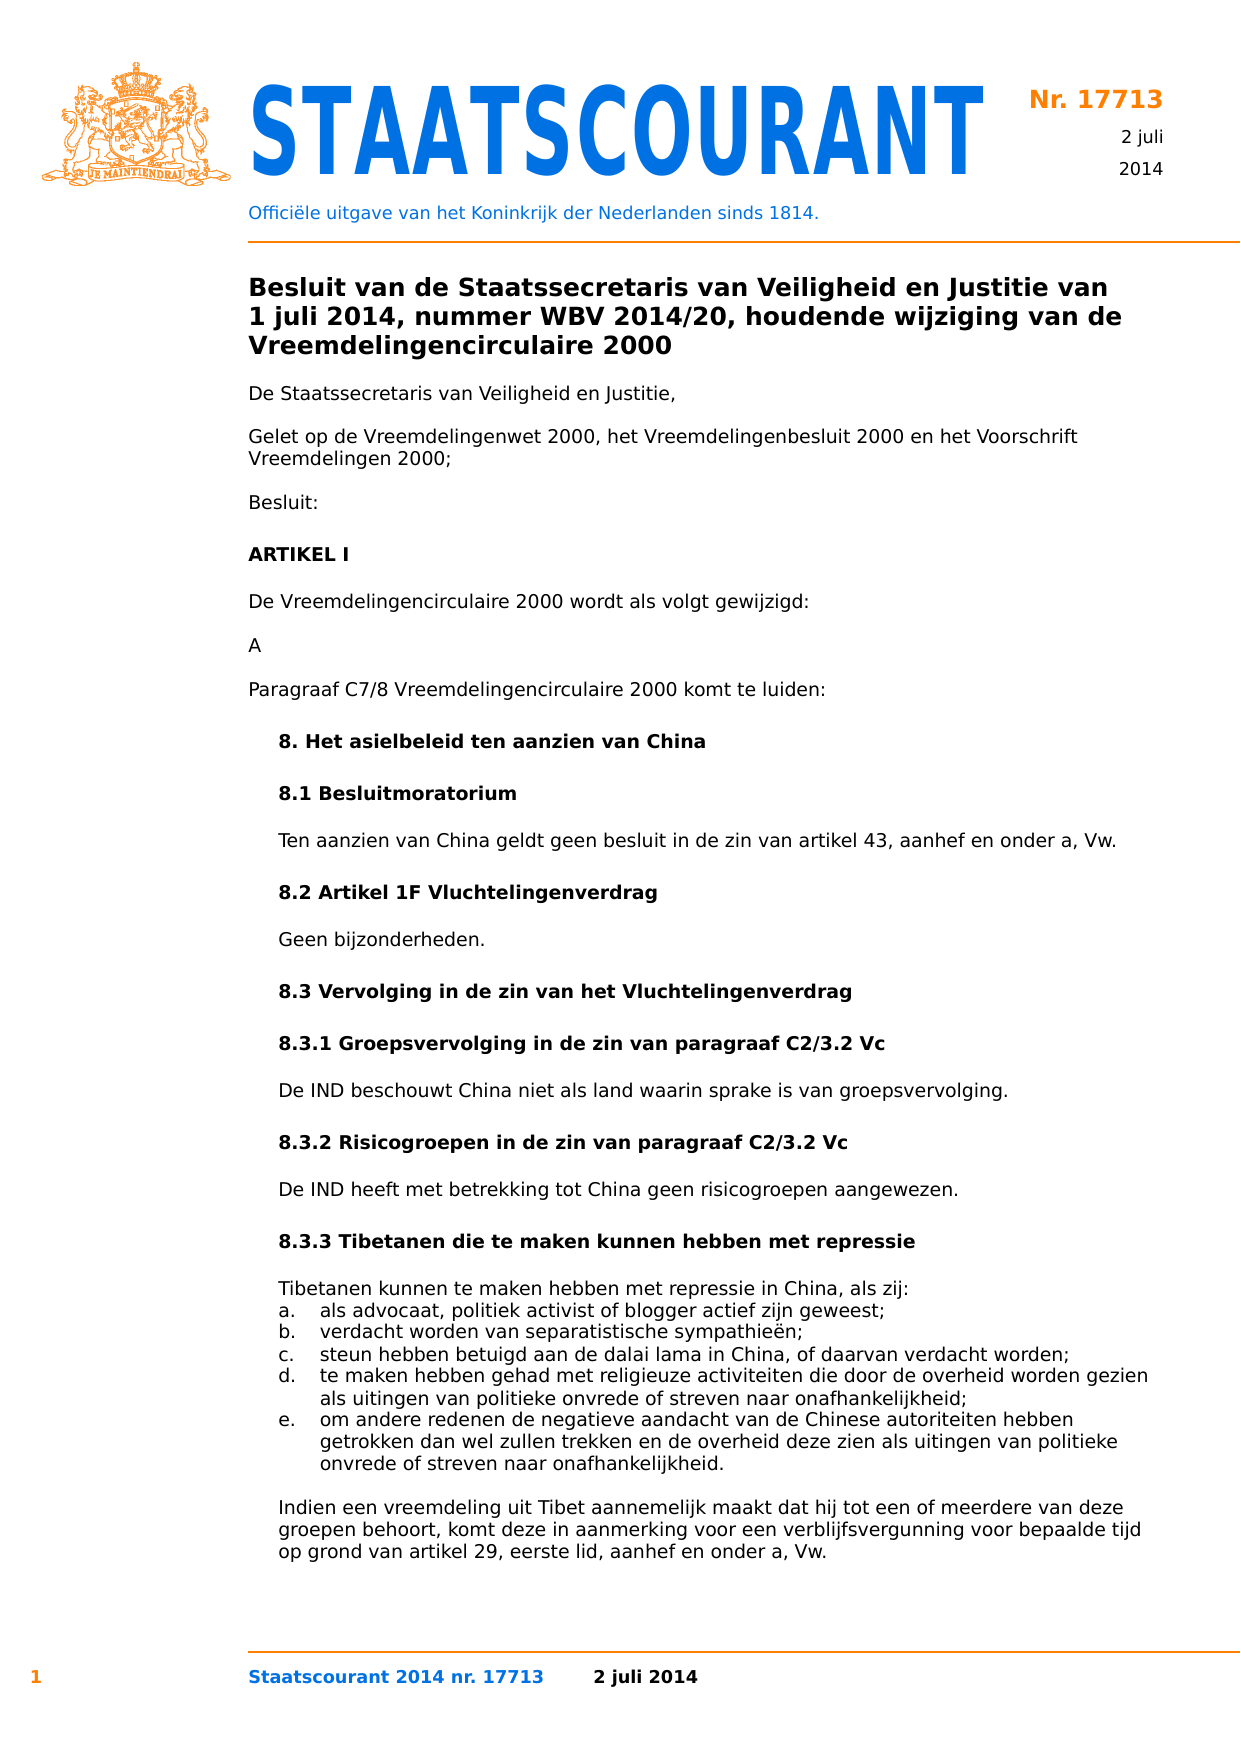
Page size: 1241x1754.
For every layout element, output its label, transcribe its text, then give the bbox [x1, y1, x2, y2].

text De Vreemdelingencirculaire 2000 wordt als volgt gewijzigd: [248, 591, 1163, 613]
text De Staatssecretaris van Veiligheid en Justitie, [248, 382, 1163, 404]
text Gelet op de Vreemdelingenwet 2000, het Vreemdelingenbesluit 2000 en het Voorschrift Vreemdelingen 2000; [248, 426, 1163, 470]
text e. om andere redenen de negatieve aandacht van de Chinese autoriteiten hebben getrokken dan wel zullen trekken en de overheid deze zien als uitingen van politieke onvrede of streven naar onafhankelijkheid. [278, 1409, 1163, 1475]
text A [248, 635, 1163, 657]
subtitle 8. Het asielbeleid ten aanzien van China [278, 731, 1163, 753]
subtitle 8.3.1 Groepsvervolging in de zin van paragraaf C2/3.2 Vc [278, 1033, 1163, 1054]
subtitle ARTIKEL I [248, 544, 1163, 566]
table_header STAATSCOURANT [248, 62, 998, 203]
text Tibetanen kunnen te maken hebben met repressie in China, als zij: [278, 1277, 1163, 1299]
table_cell Officiële uitgave van het Koninkrijk der Nederlanden sinds 1814. [248, 203, 1240, 241]
text b. verdacht worden van separatistische sympathieën; [278, 1321, 1163, 1343]
subtitle Besluit van de Staatssecretaris van Veiligheid en Justitie van 1 juli 2014, nummer WBV 2014/20, houdende wijziging van de Vreemdelingencirculaire 2000 [248, 273, 1163, 361]
text Geen bijzonderheden. [278, 929, 1163, 951]
text De IND heeft met betrekking tot China geen risicogroepen aangewezen. [278, 1178, 1163, 1201]
text Ten aanzien van China geldt geen besluit in de zin van artikel 43, aanhef en onder a, Vw. [278, 830, 1163, 852]
table_header [25, 62, 248, 241]
text d. te maken hebben gehad met religieuze activiteiten die door de overheid worden gezien als uitingen van politieke onvrede of streven naar onafhankelijkheid; [278, 1365, 1163, 1409]
subtitle 8.3.3 Tibetanen die te maken kunnen hebben met repressie [278, 1231, 1163, 1252]
subtitle 8.3.2 Risicogroepen in de zin van paragraaf C2/3.2 Vc [278, 1132, 1163, 1153]
subtitle 8.1 Besluitmoratorium [278, 783, 1163, 805]
text De IND beschouwt China niet als land waarin sprake is van groepsvervolging. [278, 1079, 1163, 1102]
subtitle 8.3 Vervolging in de zin van het Vluchtelingenverdrag [278, 981, 1163, 1003]
text Besluit: [248, 492, 1163, 514]
table_header Nr. 17713 [998, 62, 1240, 121]
text Indien een vreemdeling uit Tibet aannemelijk maakt dat hij tot een of meerdere van deze groepen behoort, komt deze in aanmerking voor een verblijfsvergunning voor bepaalde tijd op grond van artikel 29, eerste lid, aanhef en onder a, Vw. [278, 1497, 1163, 1563]
text c. steun hebben betuigd aan de dalai lama in China, of daarvan verdacht worden; [278, 1343, 1163, 1365]
table_cell 2014 [998, 153, 1240, 203]
picture [41, 62, 231, 186]
subtitle 8.2 Artikel 1F Vluchtelingenverdrag [278, 882, 1163, 904]
text a. als advocaat, politiek activist of blogger actief zijn geweest; [278, 1299, 1163, 1321]
text Paragraaf C7/8 Vreemdelingencirculaire 2000 komt te luiden: [248, 679, 1163, 701]
table_cell 2 juli [998, 121, 1240, 153]
